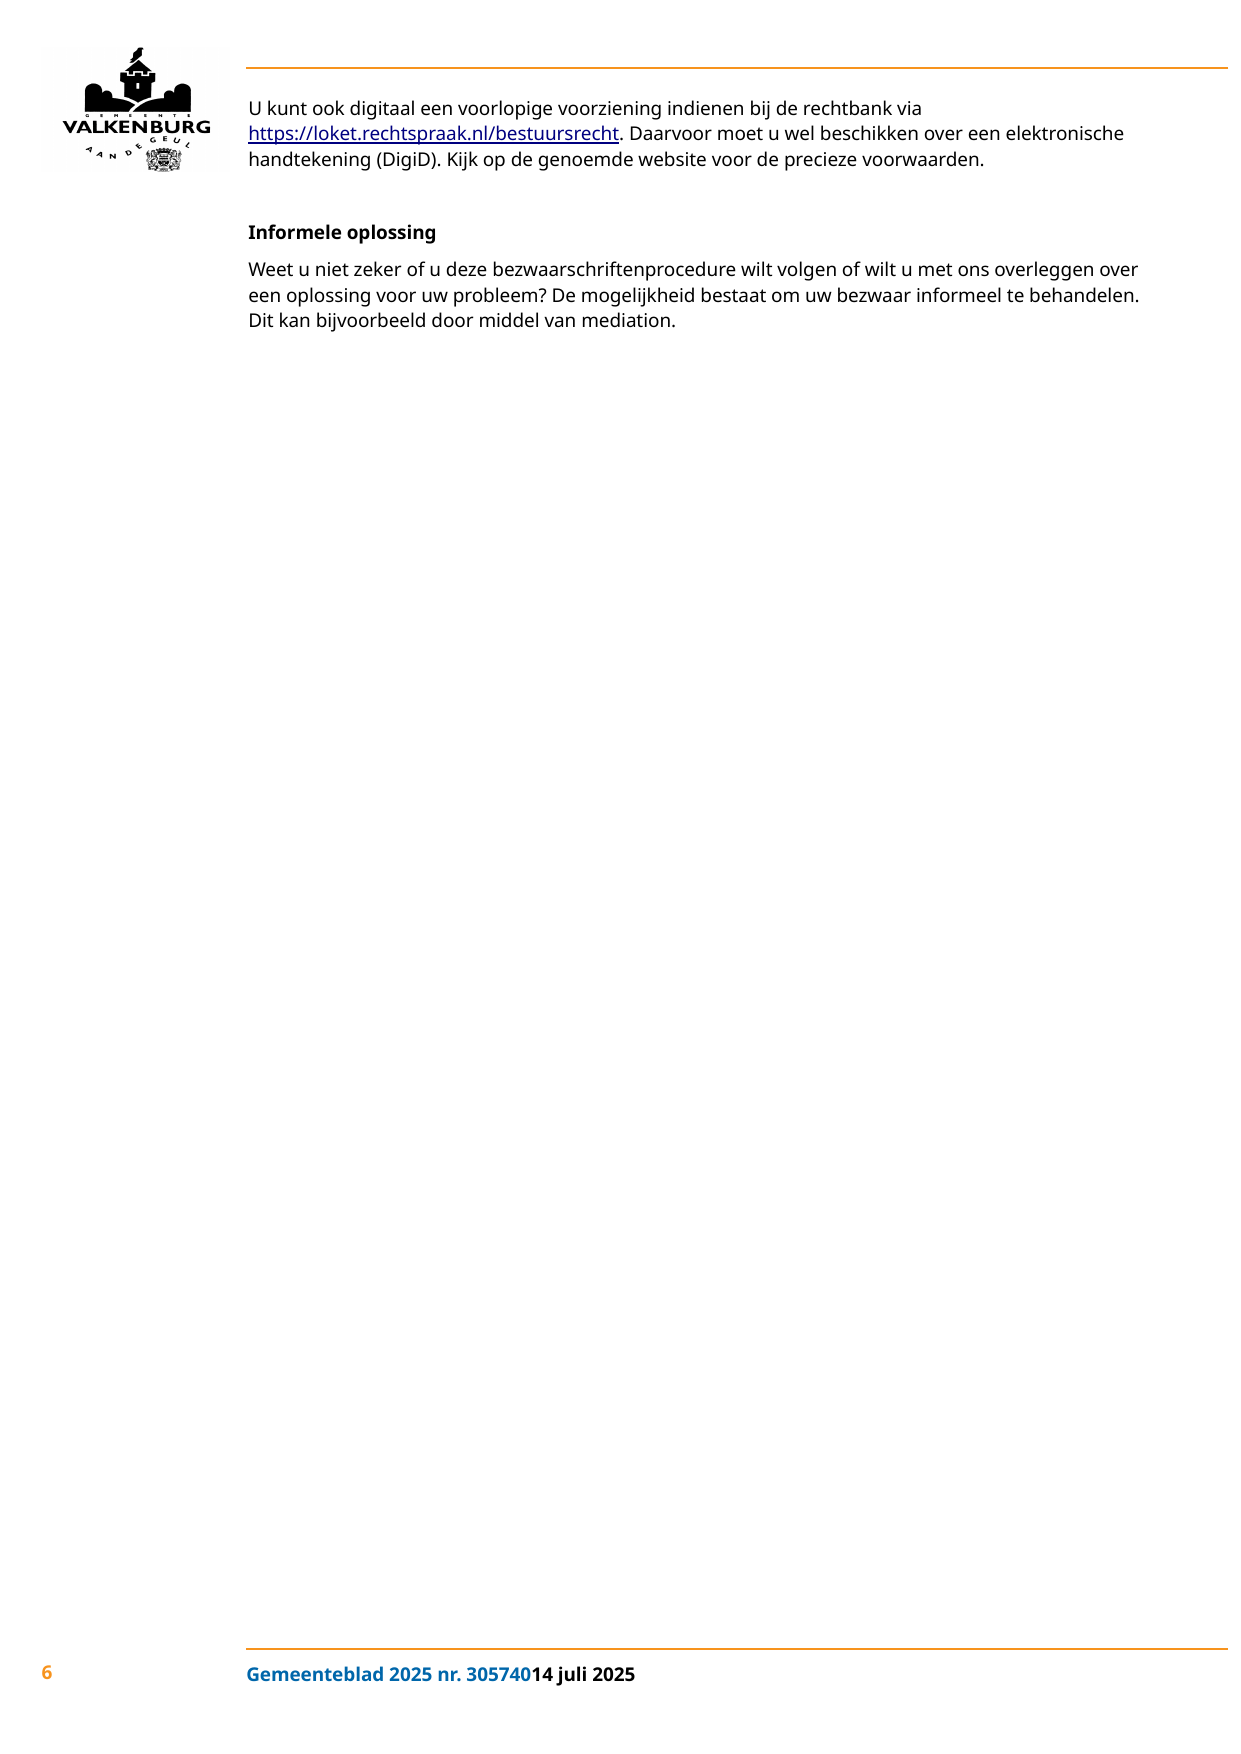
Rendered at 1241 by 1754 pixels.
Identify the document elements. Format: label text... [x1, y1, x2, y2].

text Informele oplossing [248, 219, 1152, 245]
text U kunt ook digitaal een voorlopige voorziening indienen bij de rechtbank via https://loket.rechtspraak.nl/bestuursrecht. Daarvoor moet u wel beschikken over een elektronische handtekening (DigiD). Kijk op de genoemde website voor de precieze voorwaarden. [248, 95, 1152, 172]
text Weet u niet zeker of u deze bezwaarschriftenprocedure wilt volgen of wilt u met ons overleggen over een oplossing voor uw probleem? De mogelijkheid bestaat om uw bezwaar informeel te behandelen. Dit kan bijvoorbeeld door middel van mediation. [248, 256, 1152, 333]
picture [41, 47, 231, 172]
